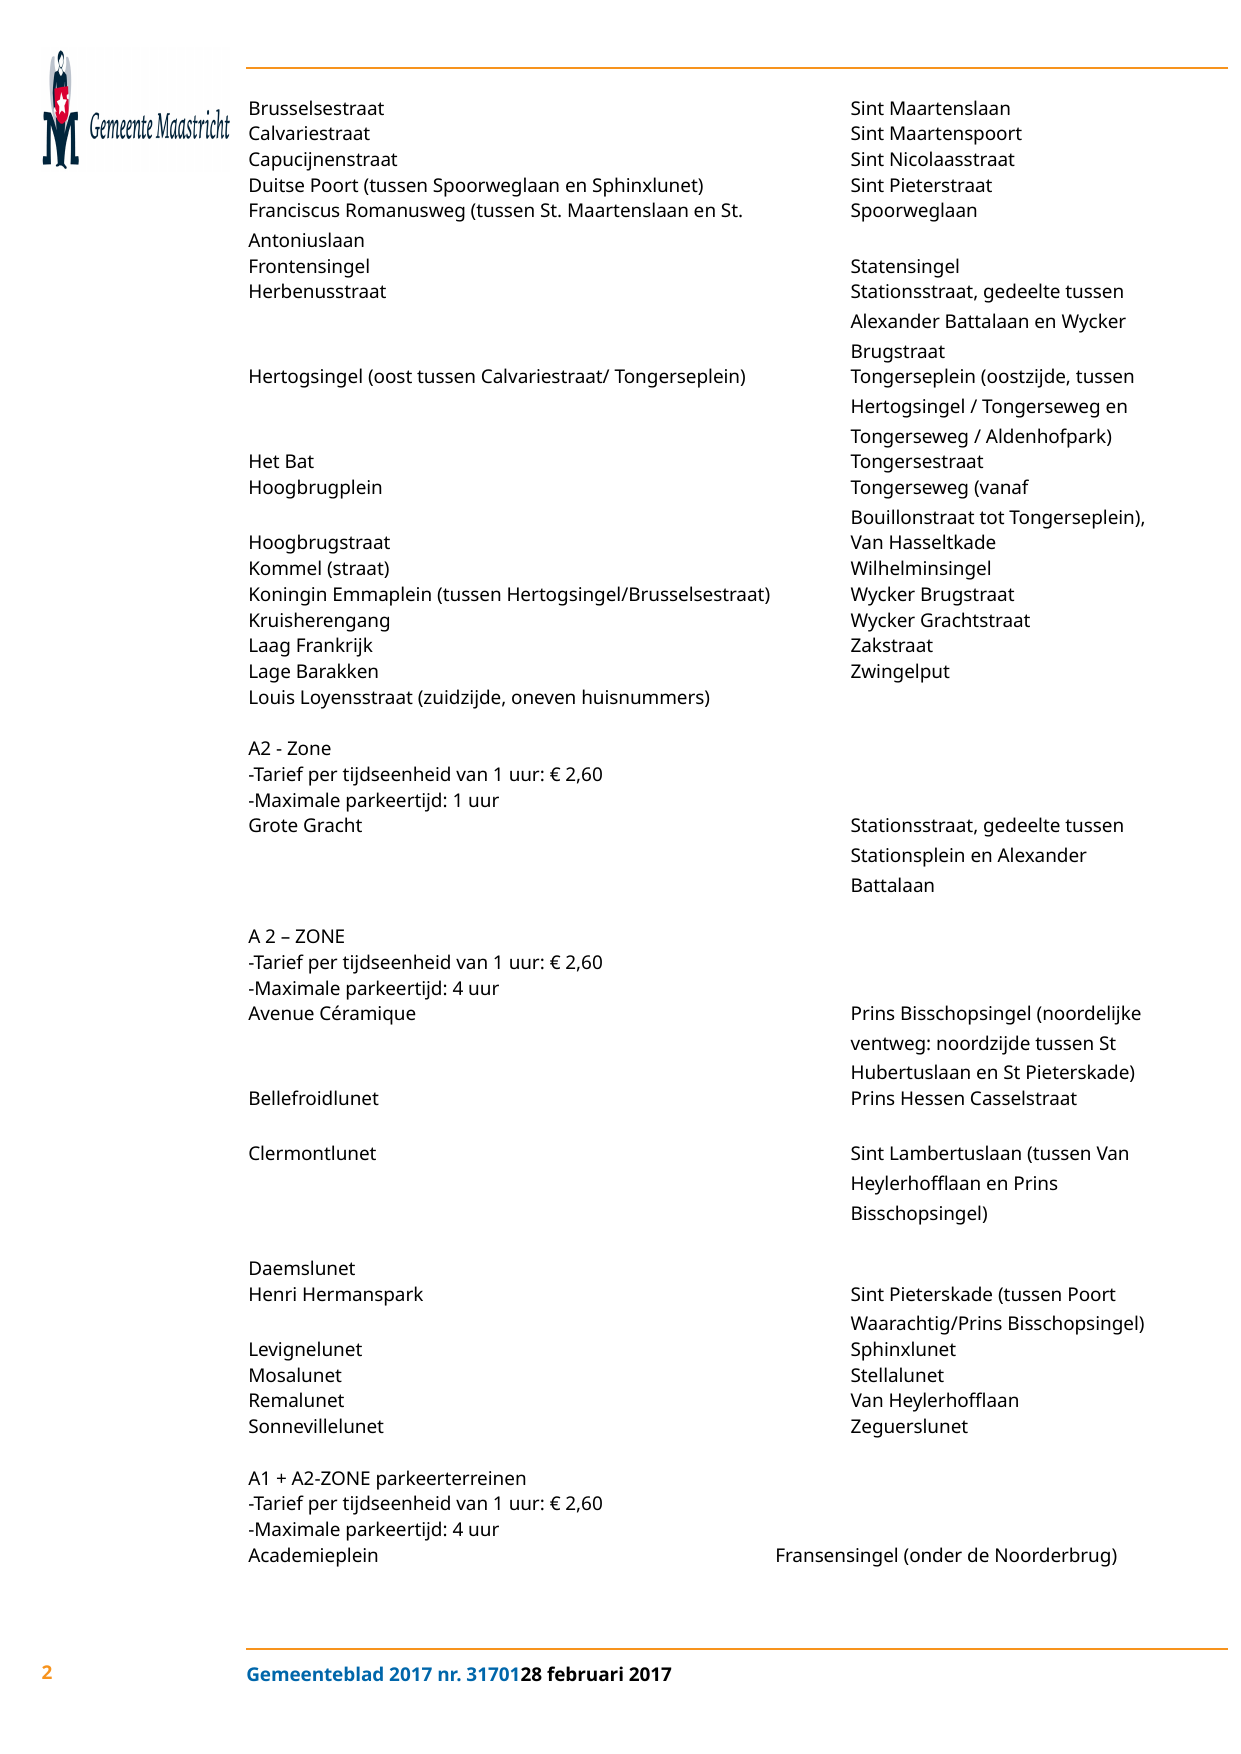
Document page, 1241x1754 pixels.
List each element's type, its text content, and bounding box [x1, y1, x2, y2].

table_cell -Tarief per tijdseenheid van 1 uur: € 2,60 [248, 761, 1152, 787]
table_cell Brusselsestraat [248, 95, 850, 121]
table_cell Tongersestraat [850, 449, 1152, 474]
table_cell Van Heylerhofflaan [850, 1388, 1152, 1413]
table_cell Franciscus Romanusweg (tussen St. Maartenslaan en St. Antoniuslaan [248, 198, 850, 253]
table_cell Van Hasseltkade [850, 530, 1152, 555]
table_cell Herbenusstraat [248, 279, 850, 364]
table_cell A2 - Zone [248, 735, 1152, 761]
table_cell Stationsstraat, gedeelte tussen Stationsplein en Alexander Battalaan [850, 813, 1152, 897]
table_cell Hertogsingel (oost tussen Calvariestraat/ Tongerseplein) [248, 364, 850, 448]
table_cell -Tarief per tijdseenheid van 1 uur: € 2,60 [248, 949, 1152, 975]
table_cell Het Bat [248, 449, 850, 474]
table_cell Statensingel [850, 253, 1152, 279]
table_cell Spoorweglaan [850, 198, 1152, 253]
table_cell -Tarief per tijdseenheid van 1 uur: € 2,60 [248, 1491, 1152, 1516]
table_cell Frontensingel [248, 253, 850, 279]
table_cell Kruisherengang [248, 607, 850, 632]
table_cell Sint Pieterskade (tussen Poort Waarachtig/Prins Bisschopsingel) [850, 1281, 1152, 1336]
table_cell Calvariestraat [248, 121, 850, 146]
table_cell [248, 710, 1152, 735]
table_cell [850, 1255, 1152, 1281]
table_cell Sint Pieterstraat [850, 172, 1152, 198]
table_cell Kommel (straat) [248, 555, 850, 581]
table_cell Sonnevillelunet [248, 1413, 850, 1439]
table_cell Avenue Céramique [248, 1000, 850, 1085]
table_cell Wilhelminsingel [850, 555, 1152, 581]
table_cell Sint Maartenslaan [850, 95, 1152, 121]
table_cell Sint Lambertuslaan (tussen Van Heylerhofflaan en Prins Bisschopsingel) [850, 1141, 1152, 1255]
table_cell A 2 – ZONE [248, 923, 1152, 949]
table_cell Levignelunet [248, 1336, 850, 1362]
table_cell Laag Frankrijk [248, 633, 850, 658]
table_cell Zwingelput [850, 658, 1152, 684]
table_cell [850, 684, 1152, 710]
table_cell -Maximale parkeertijd: 4 uur [248, 975, 1152, 1000]
table_cell Zeguerslunet [850, 1413, 1152, 1439]
table_cell Daemslunet [248, 1255, 850, 1281]
table_cell Wycker Brugstraat [850, 581, 1152, 607]
table_cell [248, 898, 1152, 923]
table_cell Sint Nicolaasstraat [850, 146, 1152, 172]
table_cell [248, 1439, 1152, 1465]
table_cell [248, 1568, 1152, 1593]
table_cell Fransensingel (onder de Noorderbrug) [775, 1542, 1152, 1568]
table_cell Bellefroidlunet [248, 1085, 850, 1141]
table_cell Hoogbrugplein [248, 474, 850, 529]
table_cell Prins Hessen Casselstraat [850, 1085, 1152, 1141]
table_cell Prins Bisschopsingel (noordelijke ventweg: noordzijde tussen St Hubertuslaan en St Pieterskade) [850, 1000, 1152, 1085]
table_cell A1 + A2-ZONE parkeerterreinen [248, 1465, 1152, 1491]
table_cell Remalunet [248, 1388, 850, 1413]
table_cell Stellalunet [850, 1362, 1152, 1388]
table_cell Hoogbrugstraat [248, 530, 850, 555]
table_cell Zakstraat [850, 633, 1152, 658]
table_cell Sint Maartenspoort [850, 121, 1152, 146]
table_cell Henri Hermanspark [248, 1281, 850, 1336]
table_cell Capucijnenstraat [248, 146, 850, 172]
table_cell Stationsstraat, gedeelte tussen Alexander Battalaan en Wycker Brugstraat [850, 279, 1152, 364]
table_cell Duitse Poort (tussen Spoorweglaan en Sphinxlunet) [248, 172, 850, 198]
table_cell Louis Loyensstraat (zuidzijde, oneven huisnummers) [248, 684, 850, 710]
table_cell Lage Barakken [248, 658, 850, 684]
table_cell Mosalunet [248, 1362, 850, 1388]
picture [41, 47, 231, 172]
table_cell Clermontlunet [248, 1141, 850, 1255]
table_cell -Maximale parkeertijd: 1 uur [248, 787, 1152, 813]
table_cell Grote Gracht [248, 813, 850, 897]
table_cell Sphinxlunet [850, 1336, 1152, 1362]
table_cell -Maximale parkeertijd: 4 uur [248, 1516, 1152, 1542]
table_cell Koningin Emmaplein (tussen Hertogsingel/Brusselsestraat) [248, 581, 850, 607]
table_cell Tongerseplein (oostzijde, tussen Hertogsingel / Tongerseweg en Tongerseweg / Aldenhofpark) [850, 364, 1152, 448]
table_cell Academieplein [248, 1542, 775, 1568]
table_cell Wycker Grachtstraat [850, 607, 1152, 632]
table_cell Tongerseweg (vanaf Bouillonstraat tot Tongerseplein), [850, 474, 1152, 529]
